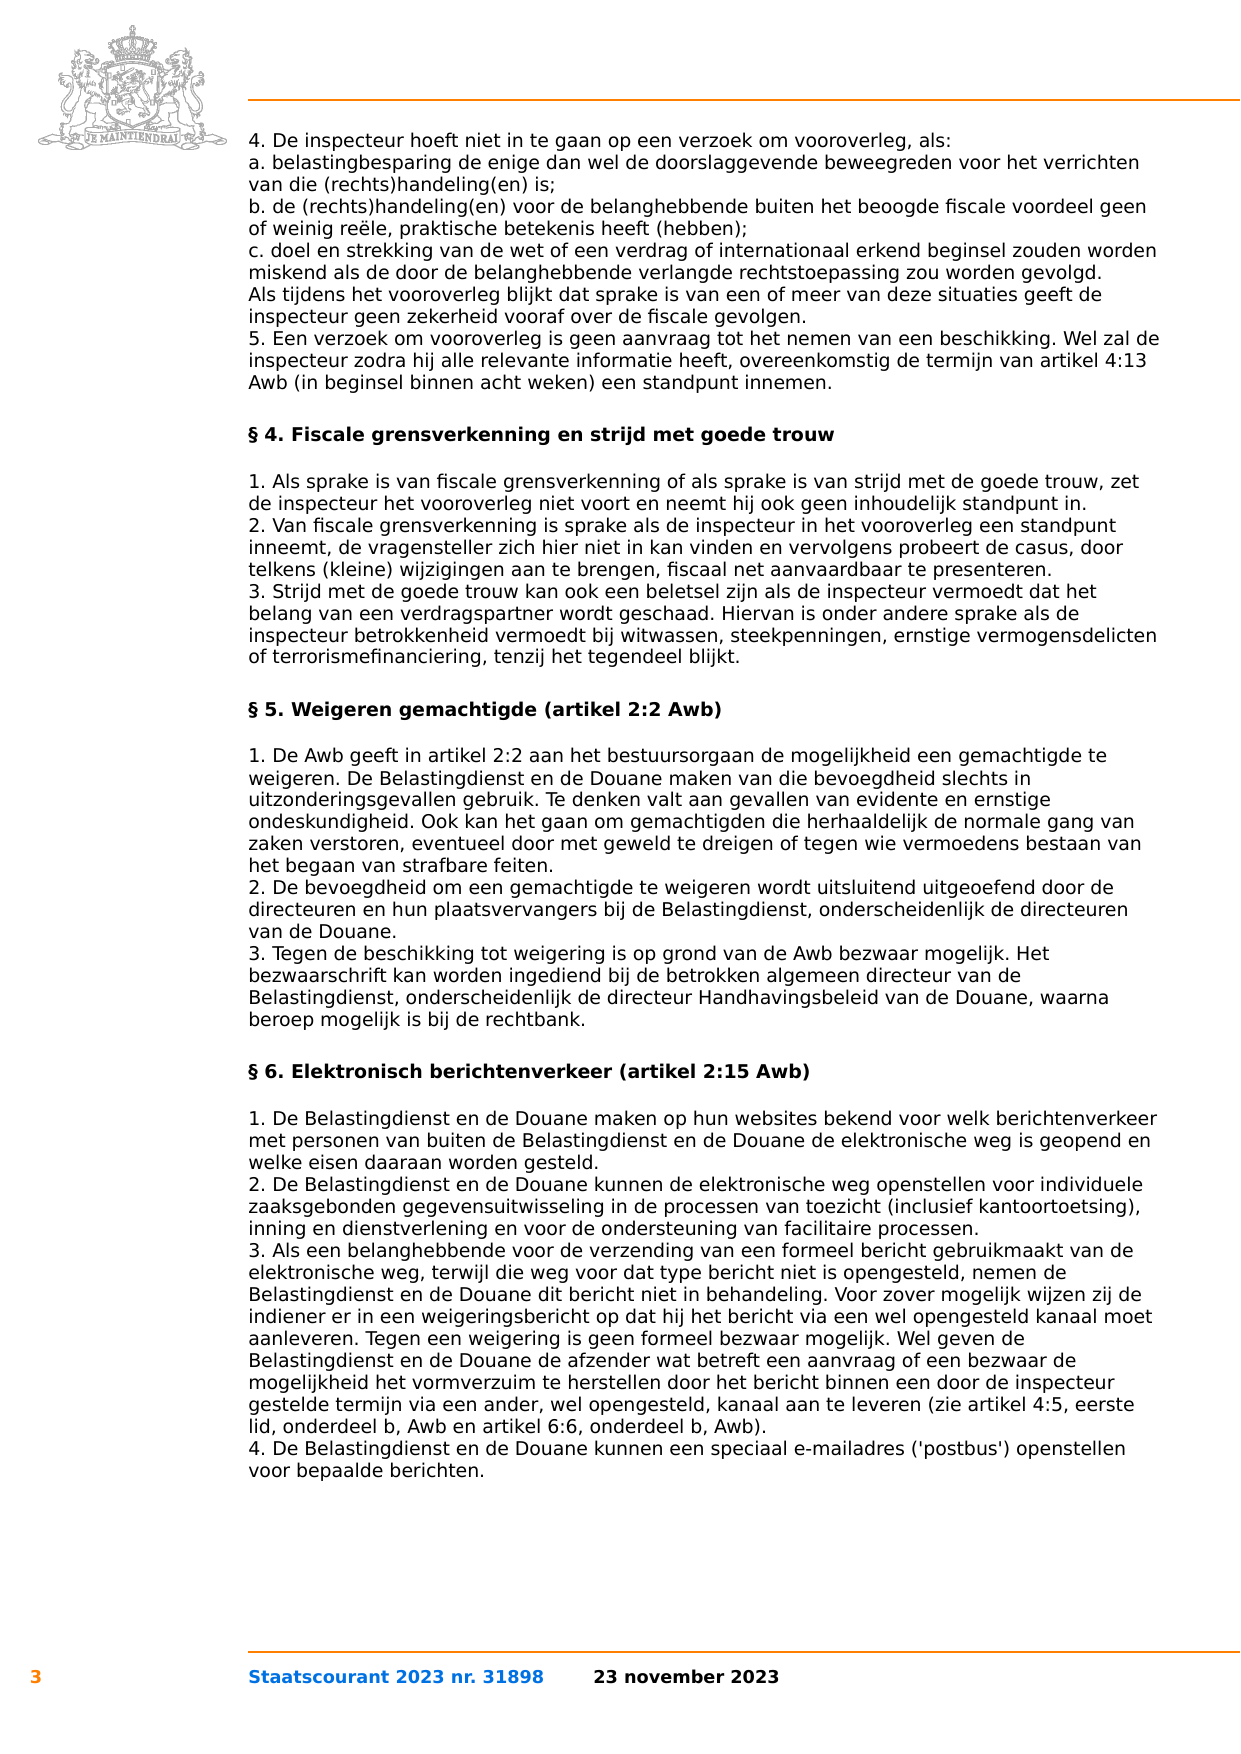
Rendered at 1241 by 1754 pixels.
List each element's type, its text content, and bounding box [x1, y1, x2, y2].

text 2. De bevoegdheid om een gemachtigde te weigeren wordt uitsluitend uitgeoefend door de directeuren en hun plaatsvervangers bij de Belastingdienst, onderscheidenlijk de directeuren van de Douane. [248, 877, 1163, 943]
text 3. Strijd met de goede trouw kan ook een beletsel zijn als de inspecteur vermoedt dat het belang van een verdragspartner wordt geschaad. Hiervan is onder andere sprake als de inspecteur betrokkenheid vermoedt bij witwassen, steekpenningen, ernstige vermogensdelicten of terrorismefinanciering, tenzij het tegendeel blijkt. [248, 581, 1163, 668]
text 3. Als een belanghebbende voor de verzending van een formeel bericht gebruikmaakt van de elektronische weg, terwijl die weg voor dat type bericht niet is opengesteld, nemen de Belastingdienst en de Douane dit bericht niet in behandeling. Voor zover mogelijk wijzen zij de indiener er in een weigeringsbericht op dat hij het bericht via een wel opengesteld kanaal moet aanleveren. Tegen een weigering is geen formeel bezwaar mogelijk. Wel geven de Belastingdienst en de Douane de afzender wat betreft een aanvraag of een bezwaar de mogelijkheid het vormverzuim te herstellen door het bericht binnen een door de inspecteur gestelde termijn via een ander, wel opengesteld, kanaal aan te leveren (zie artikel 4:5, eerste lid, onderdeel b, Awb en artikel 6:6, onderdeel b, Awb). [248, 1240, 1163, 1438]
subtitle § 4. Fiscale grensverkenning en strijd met goede trouw [248, 424, 1163, 446]
text 5. Een verzoek om vooroverleg is geen aanvraag tot het nemen van een beschikking. Wel zal de inspecteur zodra hij alle relevante informatie heeft, overeenkomstig de termijn van artikel 4:13 Awb (in beginsel binnen acht weken) een standpunt innemen. [248, 328, 1163, 394]
subtitle § 5. Weigeren gemachtigde (artikel 2:2 Awb) [248, 698, 1163, 720]
text 1. De Belastingdienst en de Douane maken op hun websites bekend voor welk berichtenverkeer met personen van buiten de Belastingdienst en de Douane de elektronische weg is geopend en welke eisen daaraan worden gesteld. [248, 1108, 1163, 1174]
subtitle § 6. Elektronisch berichtenverkeer (artikel 2:15 Awb) [248, 1061, 1163, 1083]
text a. belastingbesparing de enige dan wel de doorslaggevende beweegreden voor het verrichten van die (rechts)handeling(en) is; [248, 152, 1163, 196]
picture [38, 25, 227, 150]
text 1. De Awb geeft in artikel 2:2 aan het bestuursorgaan de mogelijkheid een gemachtigde te weigeren. De Belastingdienst en de Douane maken van die bevoegdheid slechts in uitzonderingsgevallen gebruik. Te denken valt aan gevallen van evidente en ernstige ondeskundigheid. Ook kan het gaan om gemachtigden die herhaaldelijk de normale gang van zaken verstoren, eventueel door met geweld te dreigen of tegen wie vermoedens bestaan van het begaan van strafbare feiten. [248, 745, 1163, 877]
text 2. De Belastingdienst en de Douane kunnen de elektronische weg openstellen voor individuele zaaksgebonden gegevensuitwisseling in de processen van toezicht (inclusief kantoortoetsing), inning en dienstverlening en voor de ondersteuning van facilitaire processen. [248, 1174, 1163, 1240]
text 4. De inspecteur hoeft niet in te gaan op een verzoek om vooroverleg, als: [248, 130, 1163, 152]
text 3. Tegen de beschikking tot weigering is op grond van de Awb bezwaar mogelijk. Het bezwaarschrift kan worden ingediend bij de betrokken algemeen directeur van de Belastingdienst, onderscheidenlijk de directeur Handhavingsbeleid van de Douane, waarna beroep mogelijk is bij de rechtbank. [248, 943, 1163, 1031]
text 2. Van fiscale grensverkenning is sprake als de inspecteur in het vooroverleg een standpunt inneemt, de vragensteller zich hier niet in kan vinden en vervolgens probeert de casus, door telkens (kleine) wijzigingen aan te brengen, fiscaal net aanvaardbaar te presenteren. [248, 514, 1163, 581]
text 4. De Belastingdienst en de Douane kunnen een speciaal e-mailadres ('postbus') openstellen voor bepaalde berichten. [248, 1438, 1163, 1482]
text Als tijdens het vooroverleg blijkt dat sprake is van een of meer van deze situaties geeft de inspecteur geen zekerheid vooraf over de fiscale gevolgen. [248, 284, 1163, 328]
text b. de (rechts)handeling(en) voor de belanghebbende buiten het beoogde fiscale voordeel geen of weinig reële, praktische betekenis heeft (hebben); [248, 196, 1163, 240]
text c. doel en strekking van de wet of een verdrag of internationaal erkend beginsel zouden worden miskend als de door de belanghebbende verlangde rechtstoepassing zou worden gevolgd. [248, 240, 1163, 284]
text 1. Als sprake is van fiscale grensverkenning of als sprake is van strijd met de goede trouw, zet de inspecteur het vooroverleg niet voort en neemt hij ook geen inhoudelijk standpunt in. [248, 471, 1163, 514]
